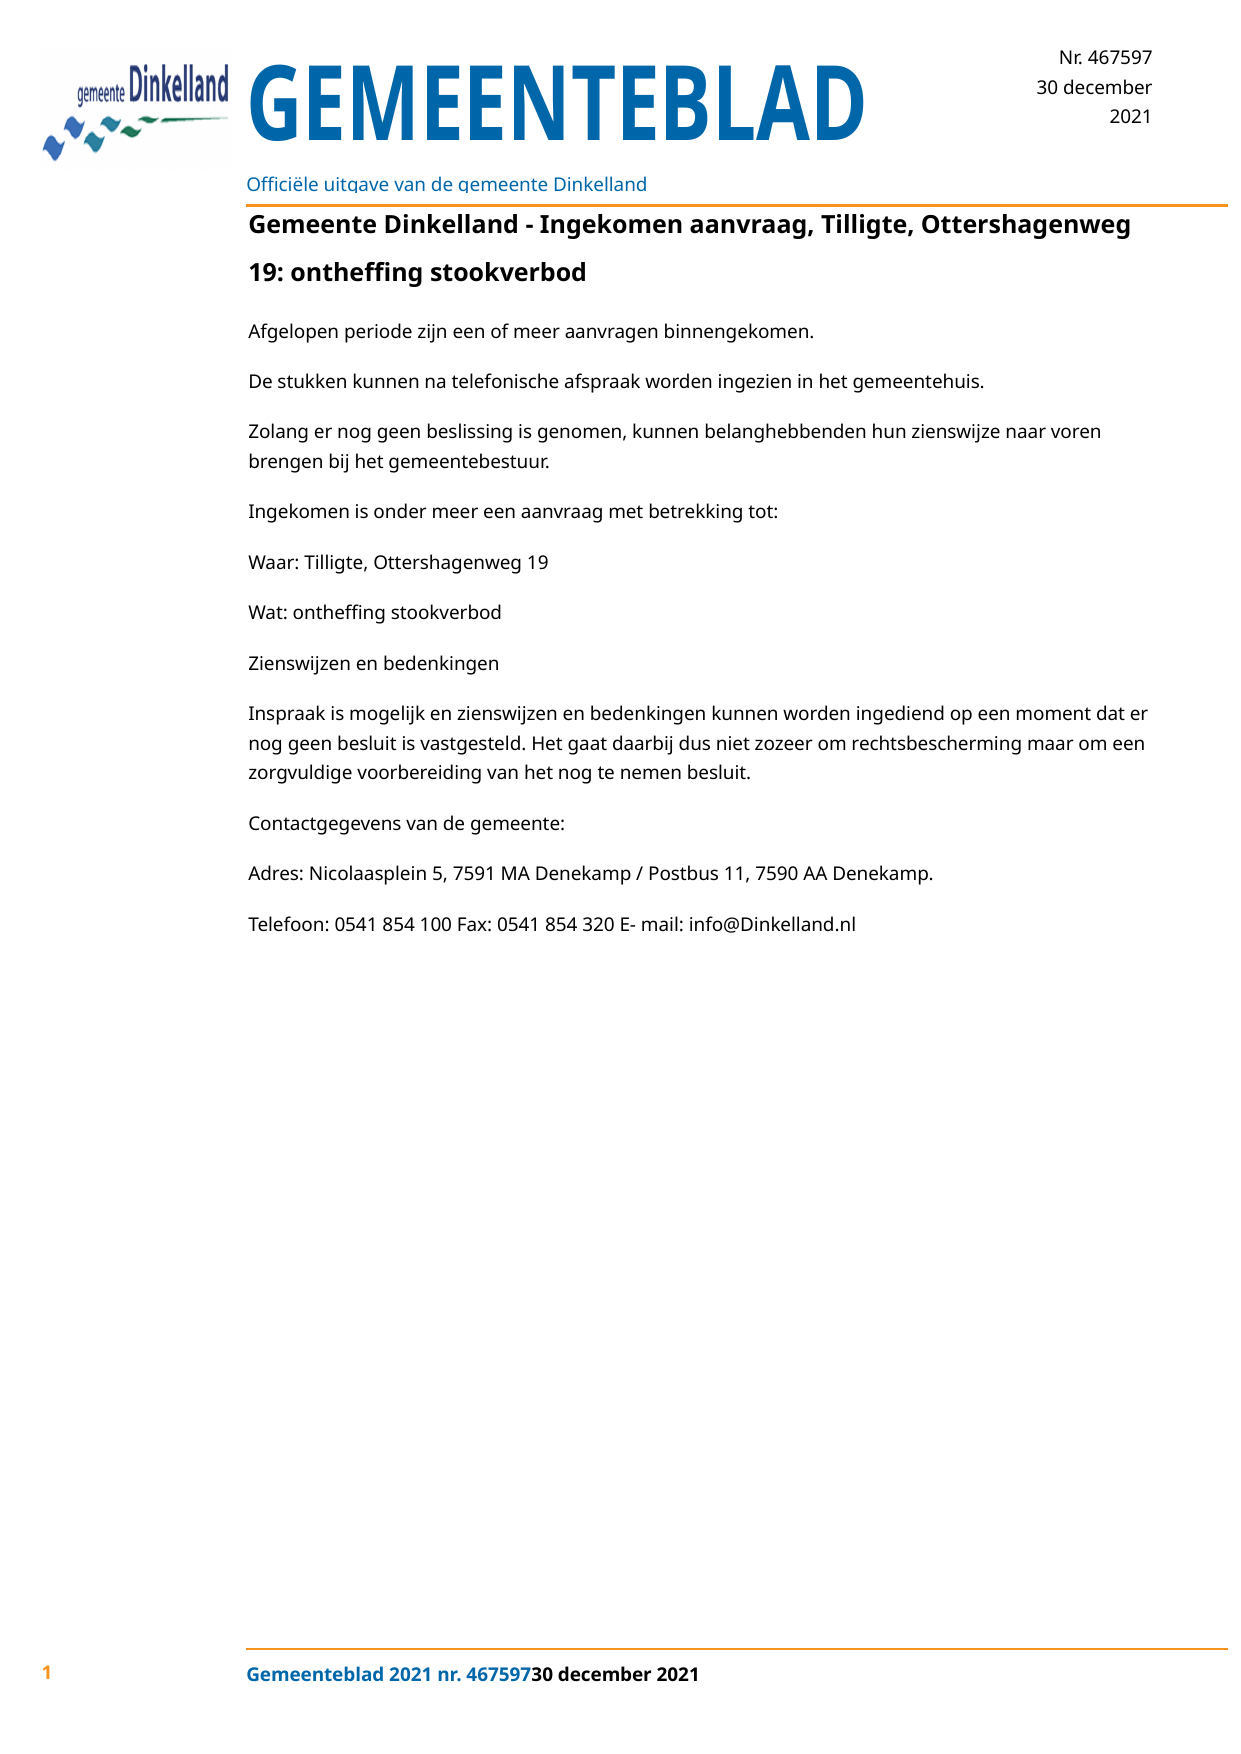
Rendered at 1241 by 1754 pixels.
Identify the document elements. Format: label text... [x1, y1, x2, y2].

text Zienswijzen en bedenkingen [248, 650, 1152, 676]
text Ingekomen is onder meer een aanvraag met betrekking tot: [248, 499, 1152, 524]
text Wat: ontheffing stookverbod [248, 599, 1152, 625]
text Zolang er nog geen beslissing is genomen, kunnen belanghebbenden hun zienswijze naar voren brengen bij het gemeentebestuur. [248, 419, 1152, 474]
text Inspraak is mogelijk en zienswijzen en bedenkingen kunnen worden ingediend op een moment dat er nog geen besluit is vastgesteld. Het gaat daarbij dus niet zozeer om rechtsbescherming maar om een zorgvuldige voorbereiding van het nog te nemen besluit. [248, 700, 1152, 785]
text Waar: Tilligte, Ottershagenweg 19 [248, 549, 1152, 575]
text Telefoon: 0541 854 100 Fax: 0541 854 320 E- mail: info@Dinkelland.nl [248, 911, 1152, 937]
picture [41, 47, 231, 172]
text Afgelopen periode zijn een of meer aanvragen binnengekomen. [248, 318, 1152, 344]
text Adres: Nicolaasplein 5, 7591 MA Denekamp / Postbus 11, 7590 AA Denekamp. [248, 860, 1152, 886]
text Gemeente Dinkelland - Ingekomen aanvraag, Tilligte, Ottershagenweg 19: ontheffing stookverbod [248, 207, 1152, 288]
text Contactgegevens van de gemeente: [248, 810, 1152, 836]
text De stukken kunnen na telefonische afspraak worden ingezien in het gemeentehuis. [248, 368, 1152, 394]
